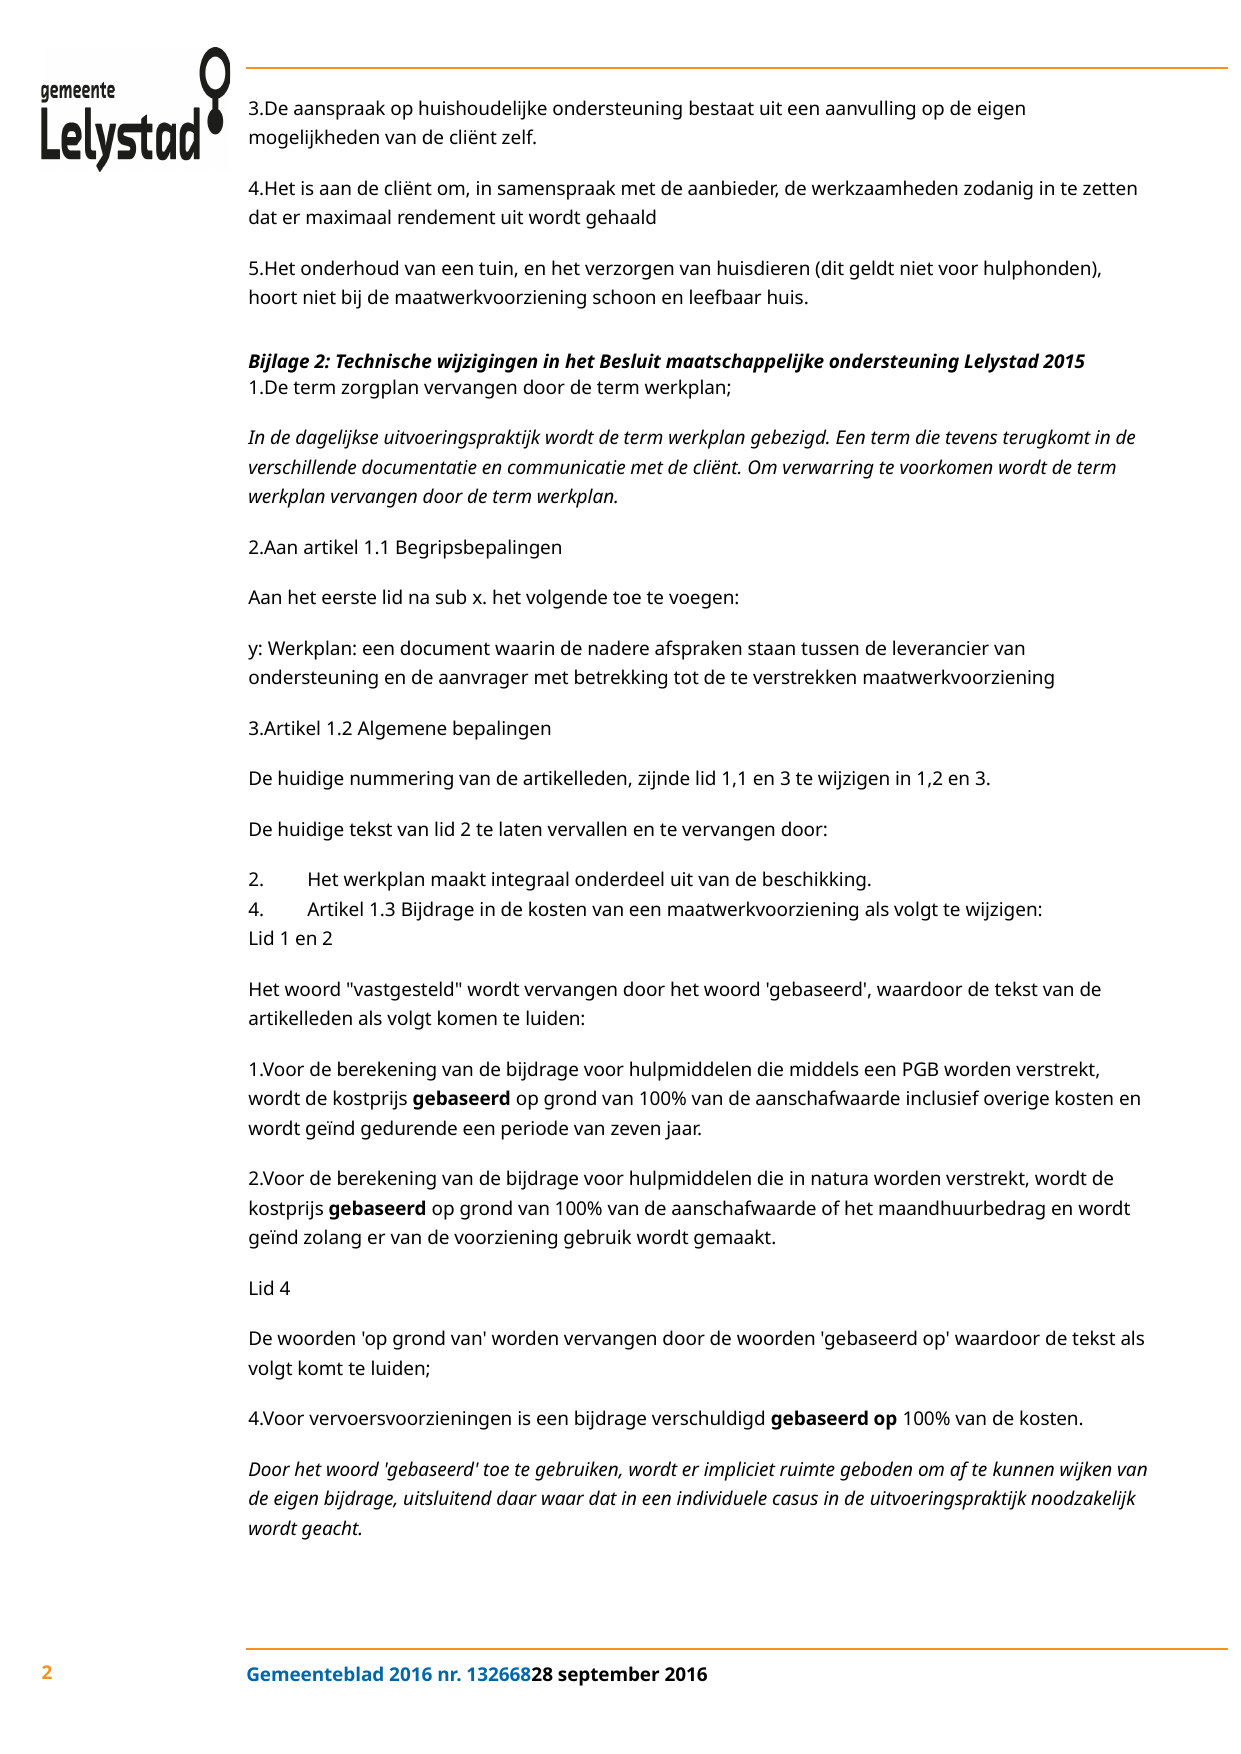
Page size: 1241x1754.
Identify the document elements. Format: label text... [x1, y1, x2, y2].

text 4.Het is aan de cliënt om, in samenspraak met de aanbieder, de werkzaamheden zodanig in te zetten dat er maximaal rendement uit wordt gehaald [248, 175, 1152, 230]
text 1.Voor de berekening van de bijdrage voor hulpmiddelen die middels een PGB worden verstrekt, wordt de kostprijs gebaseerd op grond van 100% van de aanschafwaarde inclusief overige kosten en wordt geïnd gedurende een periode van zeven jaar. [248, 1056, 1152, 1141]
text 3.Artikel 1.2 Algemene bepalingen [248, 715, 1152, 741]
text Aan het eerste lid na sub x. het volgende toe te voegen: [248, 584, 1152, 610]
list Het werkplan maakt integraal onderdeel uit van de beschikking. [248, 866, 1152, 892]
text Lid 4 [248, 1275, 1152, 1301]
text 3.De aanspraak op huishoudelijke ondersteuning bestaat uit een aanvulling op de eigen mogelijkheden van de cliënt zelf. [248, 95, 1152, 150]
text 2.Voor de berekening van de bijdrage voor hulpmiddelen die in natura worden verstrekt, wordt de kostprijs gebaseerd op grond van 100% van de aanschafwaarde of het maandhuurbedrag en wordt geïnd zolang er van de voorziening gebruik wordt gemaakt. [248, 1165, 1152, 1250]
text Door het woord 'gebaseerd' toe te gebruiken, wordt er impliciet ruimte geboden om af te kunnen wijken van de eigen bijdrage, uitsluitend daar waar dat in een individuele casus in de uitvoeringspraktijk noodzakelijk wordt geacht. [248, 1456, 1152, 1541]
text 5.Het onderhoud van een tuin, en het verzorgen van huisdieren (dit geldt niet voor hulphonden), hoort niet bij de maatwerkvoorziening schoon en leefbaar huis. [248, 255, 1152, 310]
list Artikel 1.3 Bijdrage in de kosten van een maatwerkvoorziening als volgt te wijzigen: [248, 896, 1152, 921]
text Het woord "vastgesteld" wordt vervangen door het woord 'gebaseerd', waardoor de tekst van de artikelleden als volgt komen te luiden: [248, 976, 1152, 1031]
text De huidige nummering van de artikelleden, zijnde lid 1,1 en 3 te wijzigen in 1,2 en 3. [248, 765, 1152, 791]
text In de dagelijkse uitvoeringspraktijk wordt de term werkplan gebezigd. Een term die tevens terugkomt in de verschillende documentatie en communicatie met de cliënt. Om verwarring te voorkomen wordt de term werkplan vervangen door de term werkplan. [248, 424, 1152, 509]
text De huidige tekst van lid 2 te laten vervallen en te vervangen door: [248, 816, 1152, 841]
text Lid 1 en 2 [248, 925, 1152, 951]
text 4.Voor vervoersvoorzieningen is een bijdrage verschuldigd gebaseerd op 100% van de kosten. [248, 1405, 1152, 1431]
text 2.Aan artikel 1.1 Begripsbepalingen [248, 534, 1152, 560]
picture [41, 47, 231, 172]
text Bijlage 2: Technische wijzigingen in het Besluit maatschappelijke ondersteuning Lelystad 2015 [248, 348, 1152, 374]
text De woorden 'op grond van' worden vervangen door de woorden 'gebaseerd op' waardoor de tekst als volgt komt te luiden; [248, 1325, 1152, 1381]
text y: Werkplan: een document waarin de nadere afspraken staan tussen de leverancier van ondersteuning en de aanvrager met betrekking tot de te verstrekken maatwerkvoorziening [248, 635, 1152, 690]
text 1.De term zorgplan vervangen door de term werkplan; [248, 374, 1152, 400]
